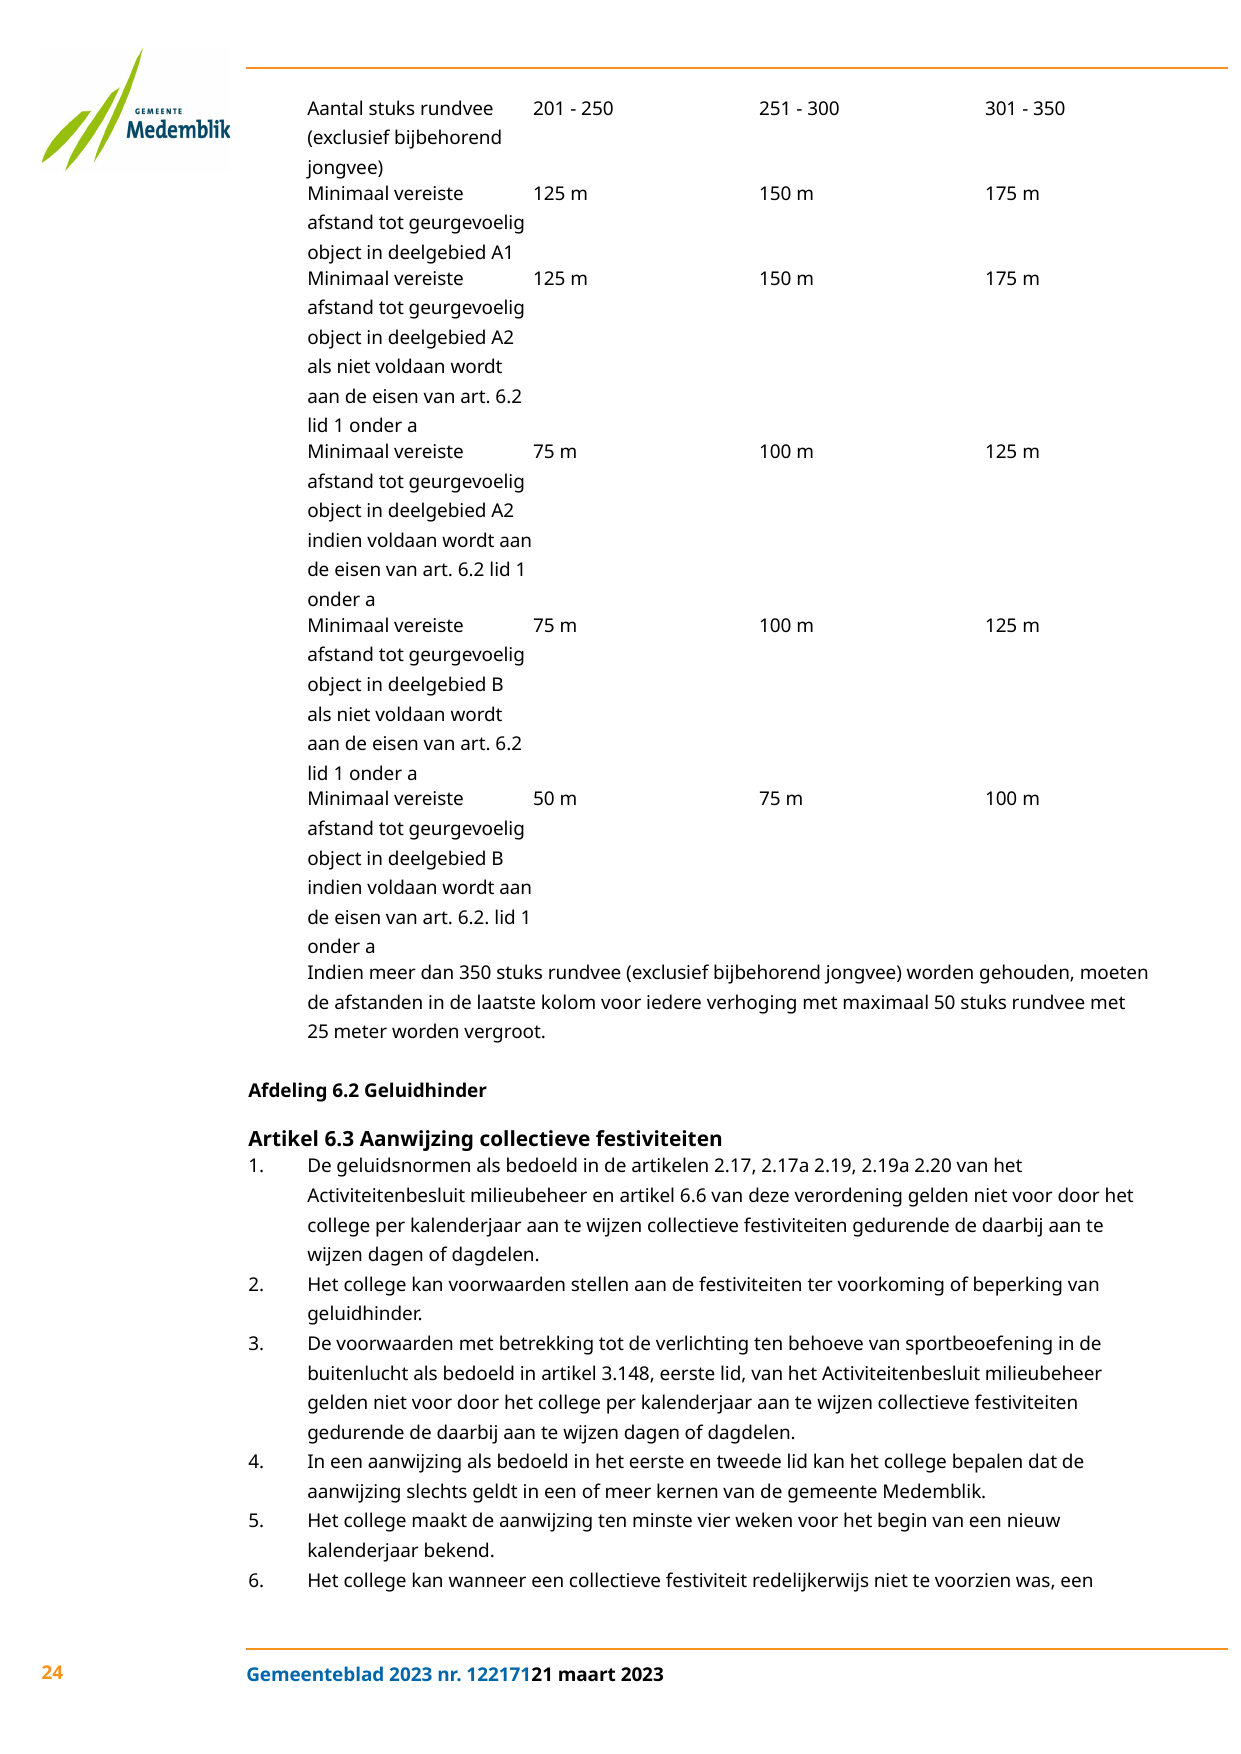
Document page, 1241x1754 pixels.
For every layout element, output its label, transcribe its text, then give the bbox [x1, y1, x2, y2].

table_cell 125 m [533, 180, 759, 265]
list Indien meer dan 350 stuks rundvee (exclusief bijbehorend jongvee) worden gehouden, moeten de afstanden in de laatste kolom voor iedere verhoging met maximaal 50 stuks rundvee met 25 meter worden vergroot. [248, 959, 1152, 1044]
list De voorwaarden met betrekking tot de verlichting ten behoeve van sportbeoefening in de buitenlucht als bedoeld in artikel 3.148, eerste lid, van het Activiteitenbesluit milieubeheer gelden niet voor door het college per kalenderjaar aan te wijzen collectieve festiviteiten gedurende de daarbij aan te wijzen dagen of dagdelen. [248, 1330, 1152, 1445]
text Afdeling 6.2 Geluidhinder [248, 1078, 1152, 1103]
table_cell 75 m [533, 438, 759, 612]
table_cell 150 m [759, 180, 985, 265]
table_header 301 - 350 [985, 95, 1211, 180]
list Het college kan wanneer een collectieve festiviteit redelijkerwijs niet te voorzien was, een [248, 1567, 1152, 1593]
picture [41, 47, 231, 172]
table_cell 50 m [533, 786, 759, 959]
table_cell Minimaal vereiste afstand tot geurgevoelig object in deelgebied B indien voldaan wordt aan de eisen van art. 6.2. lid 1 onder a [307, 786, 533, 959]
list Het college maakt de aanwijzing ten minste vier weken voor het begin van een nieuw kalenderjaar bekend. [248, 1508, 1152, 1563]
table_cell 75 m [759, 786, 985, 959]
table_cell 75 m [533, 612, 759, 786]
table_cell 150 m [759, 265, 985, 438]
table_cell 125 m [985, 438, 1211, 612]
table_cell 175 m [985, 180, 1211, 265]
table_header 251 - 300 [759, 95, 985, 180]
table_cell 125 m [533, 265, 759, 438]
table_cell Minimaal vereiste afstand tot geurgevoelig object in deelgebied B als niet voldaan wordt aan de eisen van art. 6.2 lid 1 onder a [307, 612, 533, 786]
text Artikel 6.3 Aanwijzing collectieve festiviteiten [248, 1124, 1152, 1153]
list De geluidsnormen als bedoeld in de artikelen 2.17, 2.17a 2.19, 2.19a 2.20 van het Activiteitenbesluit milieubeheer en artikel 6.6 van deze verordening gelden niet voor door het college per kalenderjaar aan te wijzen collectieve festiviteiten gedurende de daarbij aan te wijzen dagen of dagdelen. [248, 1153, 1152, 1267]
table_header 201 - 250 [533, 95, 759, 180]
table_cell 125 m [985, 612, 1211, 786]
table_cell 100 m [759, 612, 985, 786]
table_cell Minimaal vereiste afstand tot geurgevoelig object in deelgebied A1 [307, 180, 533, 265]
table_cell 100 m [985, 786, 1211, 959]
list In een aanwijzing als bedoeld in het eerste en tweede lid kan het college bepalen dat de aanwijzing slechts geldt in een of meer kernen van de gemeente Medemblik. [248, 1448, 1152, 1504]
table_cell Minimaal vereiste afstand tot geurgevoelig object in deelgebied A2 als niet voldaan wordt aan de eisen van art. 6.2 lid 1 onder a [307, 265, 533, 438]
table_cell 100 m [759, 438, 985, 612]
list Het college kan voorwaarden stellen aan de festiviteiten ter voorkoming of beperking van geluidhinder. [248, 1271, 1152, 1326]
table_header Aantal stuks rundvee (exclusief bijbehorend jongvee) [307, 95, 533, 180]
table_cell Minimaal vereiste afstand tot geurgevoelig object in deelgebied A2 indien voldaan wordt aan de eisen van art. 6.2 lid 1 onder a [307, 438, 533, 612]
table_cell 175 m [985, 265, 1211, 438]
